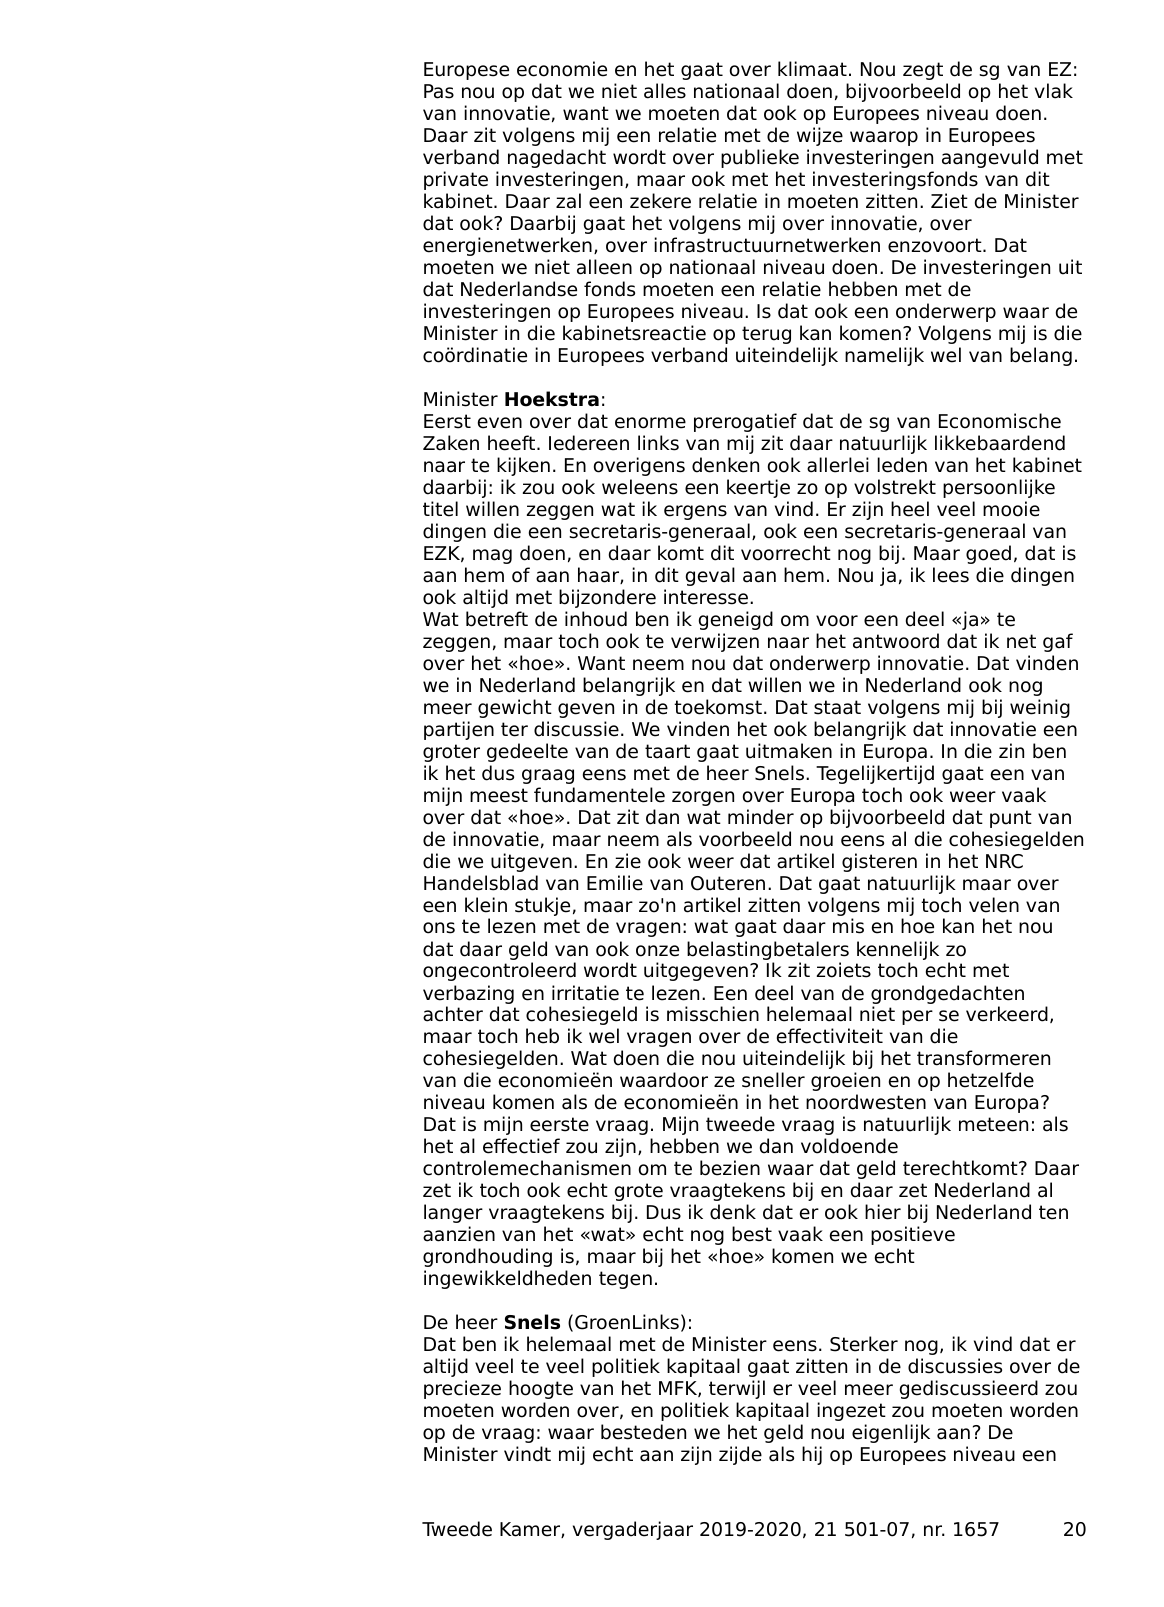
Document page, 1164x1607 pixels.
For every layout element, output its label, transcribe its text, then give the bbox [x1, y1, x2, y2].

text Dat ben ik helemaal met de Minister eens. Sterker nog, ik vind dat er altijd veel te veel politiek kapitaal gaat zitten in de discussies over de precieze hoogte van het MFK, terwijl er veel meer gediscussieerd zou moeten worden over, en politiek kapitaal ingezet zou moeten worden op de vraag: waar besteden we het geld nou eigenlijk aan? De Minister vindt mij echt aan zijn zijde als hij op Europees niveau een [422, 1334, 1087, 1466]
text Eerst even over dat enorme prerogatief dat de sg van Economische Zaken heeft. Iedereen links van mij zit daar natuurlijk likkebaardend naar te kijken. En overigens denken ook allerlei leden van het kabinet daarbij: ik zou ook weleens een keertje zo op volstrekt persoonlijke titel willen zeggen wat ik ergens van vind. Er zijn heel veel mooie dingen die een secretaris-generaal, ook een secretaris-generaal van EZK, mag doen, en daar komt dit voorrecht nog bij. Maar goed, dat is aan hem of aan haar, in dit geval aan hem. Nou ja, ik lees die dingen ook altijd met bijzondere interesse. [422, 411, 1087, 609]
text Wat betreft de inhoud ben ik geneigd om voor een deel «ja» te zeggen, maar toch ook te verwijzen naar het antwoord dat ik net gaf over het «hoe». Want neem nou dat onderwerp innovatie. Dat vinden we in Nederland belangrijk en dat willen we in Nederland ook nog meer gewicht geven in de toekomst. Dat staat volgens mij bij weinig partijen ter discussie. We vinden het ook belangrijk dat innovatie een groter gedeelte van de taart gaat uitmaken in Europa. In die zin ben ik het dus graag eens met de heer Snels. Tegelijkertijd gaat een van mijn meest fundamentele zorgen over Europa toch ook weer vaak over dat «hoe». Dat zit dan wat minder op bijvoorbeeld dat punt van de innovatie, maar neem als voorbeeld nou eens al die cohesiegelden die we uitgeven. En zie ook weer dat artikel gisteren in het NRC Handelsblad van Emilie van Outeren. Dat gaat natuurlijk maar over een klein stukje, maar zo'n artikel zitten volgens mij toch velen van ons te lezen met de vragen: wat gaat daar mis en hoe kan het nou dat daar geld van ook onze belastingbetalers kennelijk zo ongecontroleerd wordt uitgegeven? Ik zit zoiets toch echt met verbazing en irritatie te lezen. Een deel van de grondgedachten achter dat cohesiegeld is misschien helemaal niet per se verkeerd, maar toch heb ik wel vragen over de effectiviteit van die cohesiegelden. Wat doen die nou uiteindelijk bij het transformeren van die economieën waardoor ze sneller groeien en op hetzelfde niveau komen als de economieën in het noordwesten van Europa? Dat is mijn eerste vraag. Mijn tweede vraag is natuurlijk meteen: als het al effectief zou zijn, hebben we dan voldoende controlemechanismen om te bezien waar dat geld terechtkomt? Daar zet ik toch ook echt grote vraagtekens bij en daar zet Nederland al langer vraagtekens bij. Dus ik denk dat er ook hier bij Nederland ten aanzien van het «wat» echt nog best vaak een positieve grondhouding is, maar bij het «hoe» komen we echt ingewikkeldheden tegen. [422, 609, 1087, 1290]
text Europese economie en het gaat over klimaat. Nou zegt de sg van EZ: Pas nou op dat we niet alles nationaal doen, bijvoorbeeld op het vlak van innovatie, want we moeten dat ook op Europees niveau doen. Daar zit volgens mij een relatie met de wijze waarop in Europees verband nagedacht wordt over publieke investeringen aangevuld met private investeringen, maar ook met het investeringsfonds van dit kabinet. Daar zal een zekere relatie in moeten zitten. Ziet de Minister dat ook? Daarbij gaat het volgens mij over innovatie, over energienetwerken, over infrastructuurnetwerken enzovoort. Dat moeten we niet alleen op nationaal niveau doen. De investeringen uit dat Nederlandse fonds moeten een relatie hebben met de investeringen op Europees niveau. Is dat ook een onderwerp waar de Minister in die kabinetsreactie op terug kan komen? Volgens mij is die coördinatie in Europees verband uiteindelijk namelijk wel van belang. [422, 59, 1087, 367]
text De heer Snels (GroenLinks): [422, 1312, 1087, 1334]
text Minister Hoekstra: [422, 389, 1087, 411]
